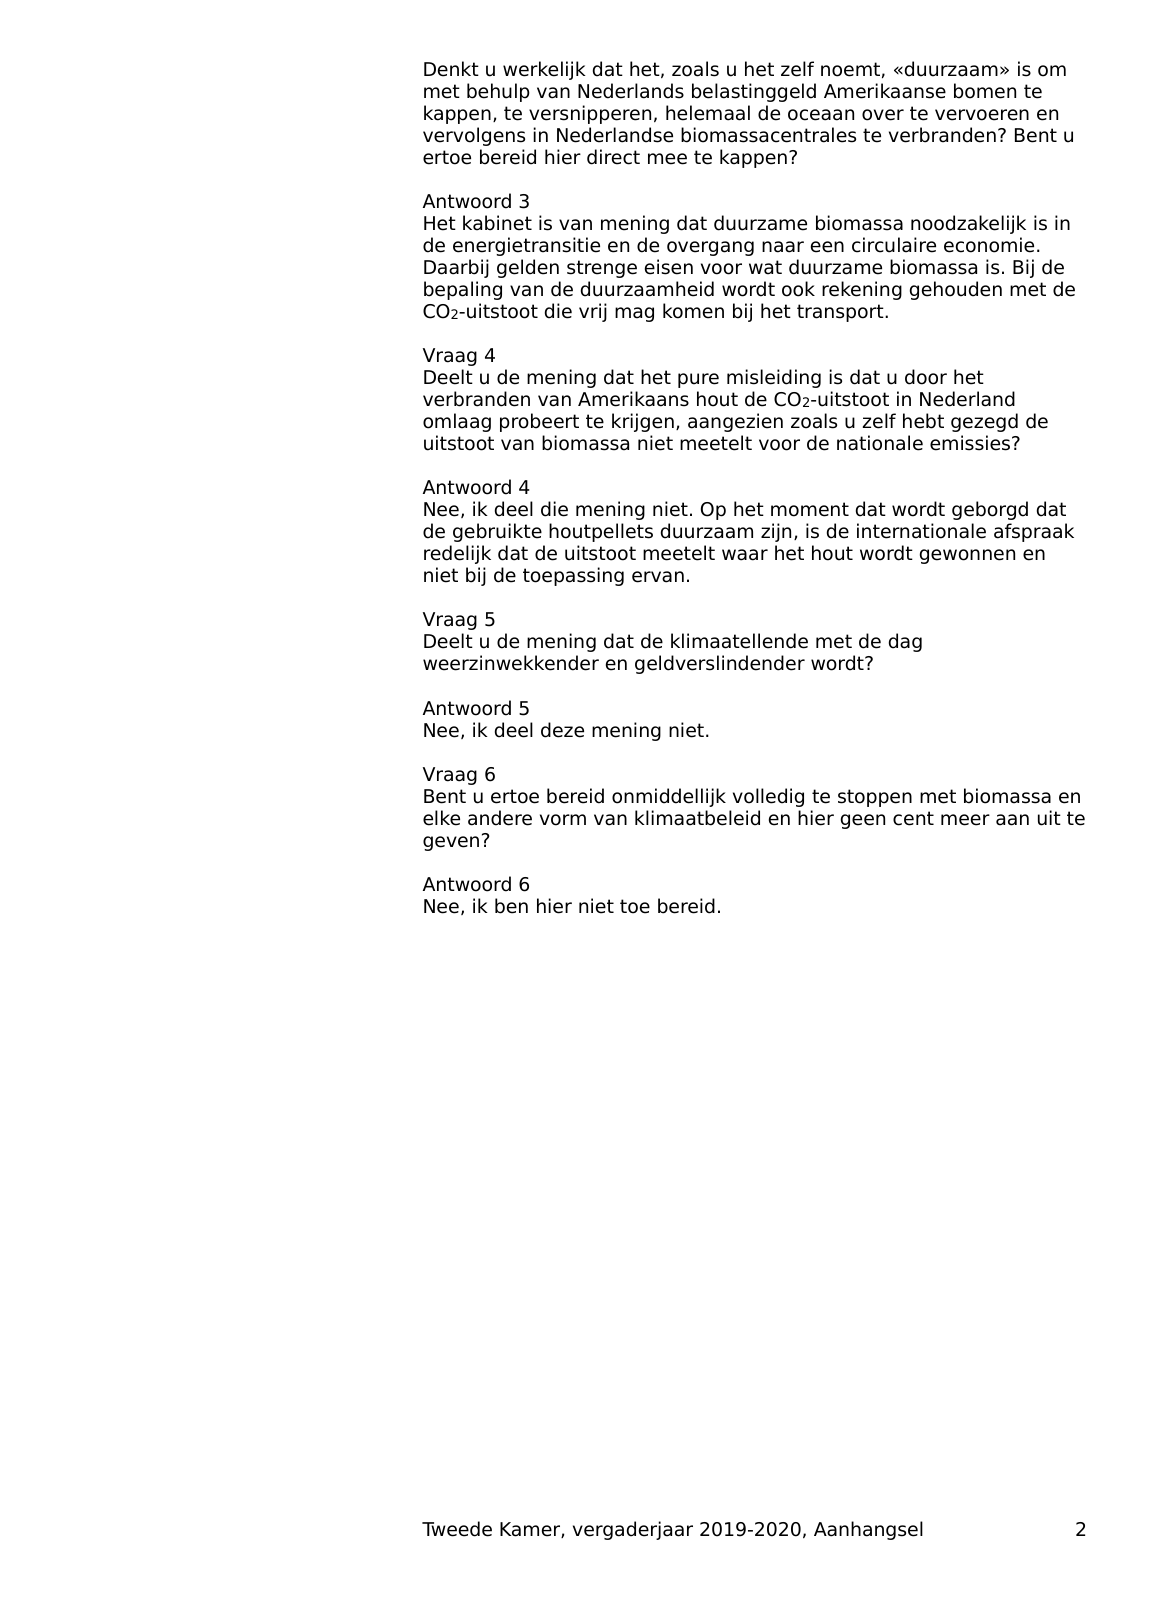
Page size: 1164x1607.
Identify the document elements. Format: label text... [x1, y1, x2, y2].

text Nee, ik deel die mening niet. Op het moment dat wordt geborgd dat de gebruikte houtpellets duurzaam zijn, is de internationale afspraak redelijk dat de uitstoot meetelt waar het hout wordt gewonnen en niet bij de toepassing ervan. [422, 499, 1087, 587]
text Bent u ertoe bereid onmiddellijk volledig te stoppen met biomassa en elke andere vorm van klimaatbeleid en hier geen cent meer aan uit te geven? [422, 786, 1087, 852]
text Antwoord 4 [422, 477, 1087, 499]
text Vraag 5 [422, 609, 1087, 631]
text Deelt u de mening dat het pure misleiding is dat u door het verbranden van Amerikaans hout de CO2-uitstoot in Nederland omlaag probeert te krijgen, aangezien zoals u zelf hebt gezegd de uitstoot van biomassa niet meetelt voor de nationale emissies? [422, 367, 1087, 455]
text Vraag 6 [422, 764, 1087, 786]
text Antwoord 3 [422, 191, 1087, 213]
text Antwoord 5 [422, 697, 1087, 719]
text Het kabinet is van mening dat duurzame biomassa noodzakelijk is in de energietransitie en de overgang naar een circulaire economie. Daarbij gelden strenge eisen voor wat duurzame biomassa is. Bij de bepaling van de duurzaamheid wordt ook rekening gehouden met de CO2-uitstoot die vrij mag komen bij het transport. [422, 213, 1087, 323]
text Nee, ik deel deze mening niet. [422, 719, 1087, 741]
text Antwoord 6 [422, 874, 1087, 896]
text Denkt u werkelijk dat het, zoals u het zelf noemt, «duurzaam» is om met behulp van Nederlands belastinggeld Amerikaanse bomen te kappen, te versnipperen, helemaal de oceaan over te vervoeren en vervolgens in Nederlandse biomassacentrales te verbranden? Bent u ertoe bereid hier direct mee te kappen? [422, 59, 1087, 169]
text Deelt u de mening dat de klimaatellende met de dag weerzinwekkender en geldverslindender wordt? [422, 631, 1087, 675]
text Vraag 4 [422, 345, 1087, 367]
text Nee, ik ben hier niet toe bereid. [422, 896, 1087, 918]
